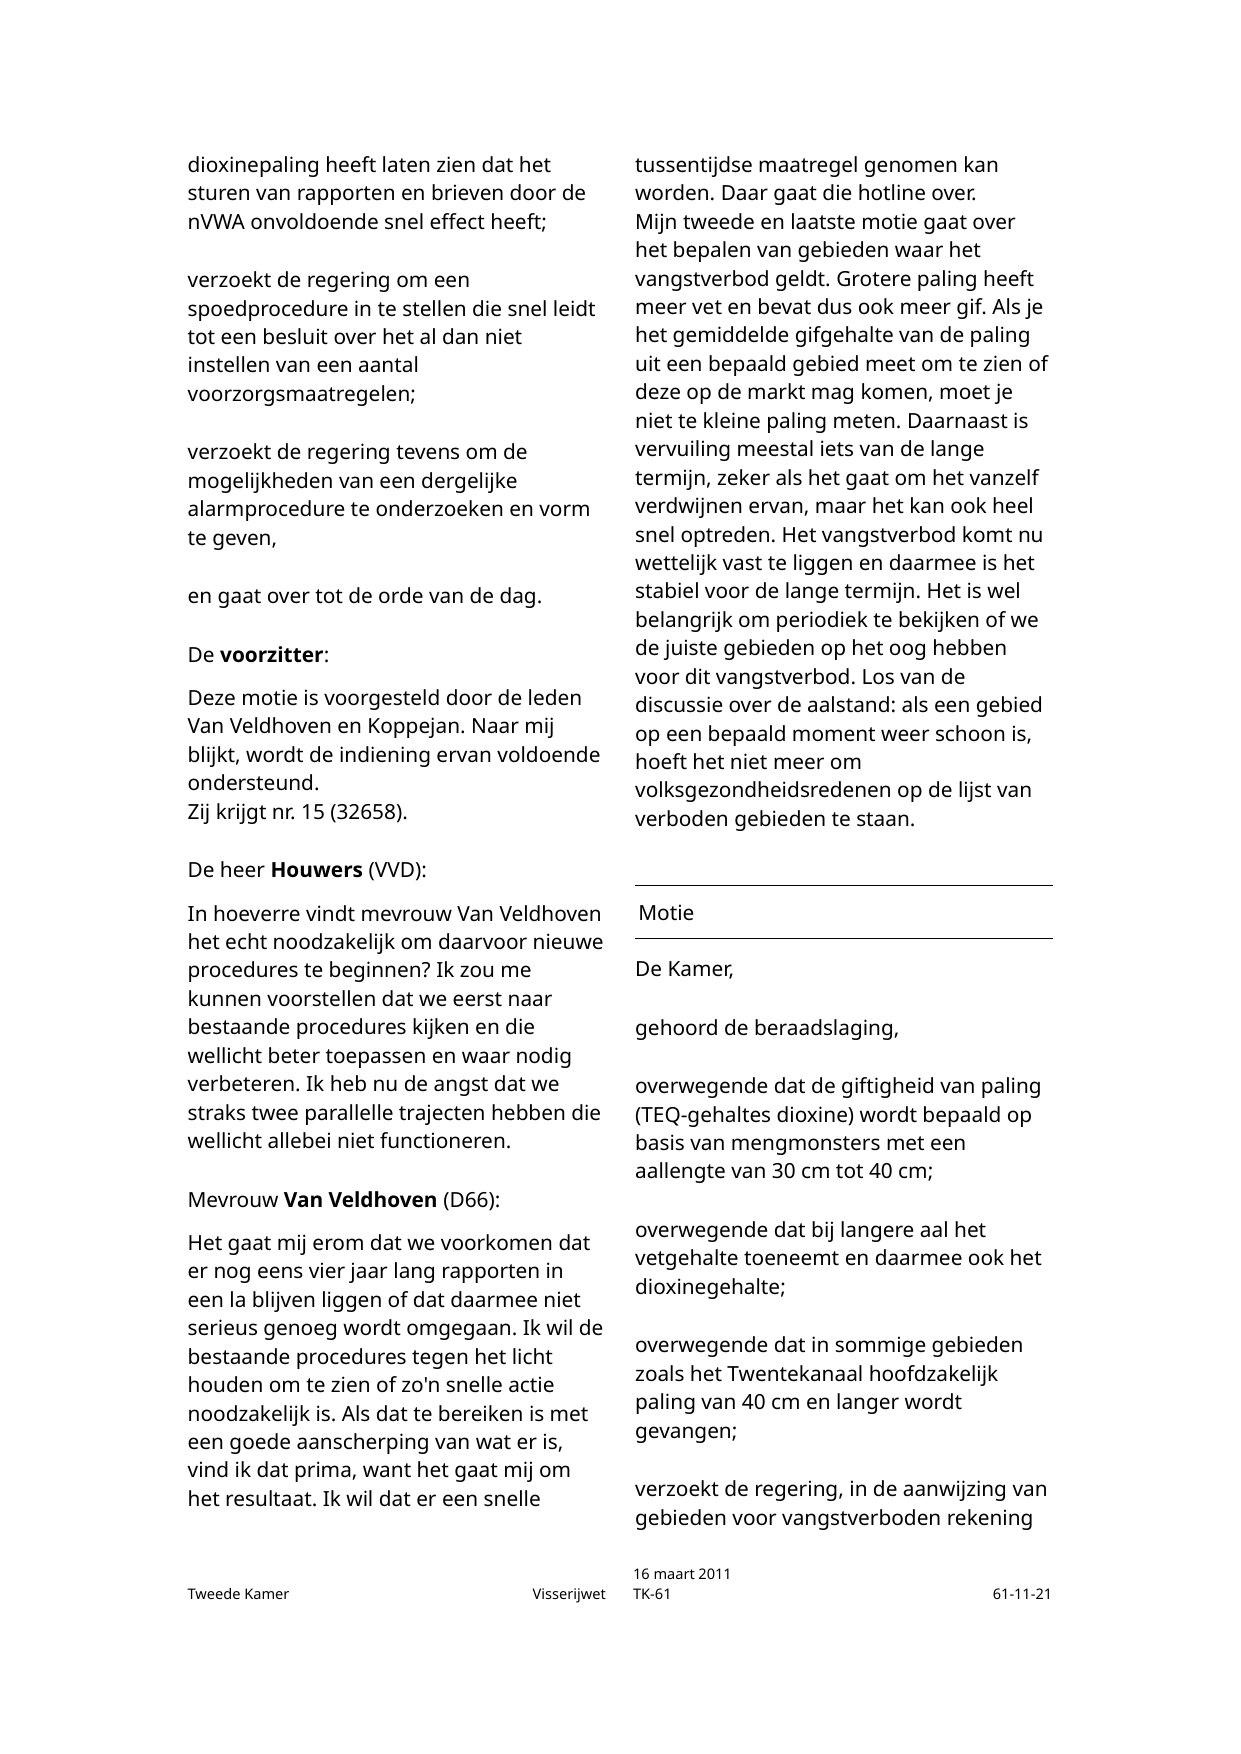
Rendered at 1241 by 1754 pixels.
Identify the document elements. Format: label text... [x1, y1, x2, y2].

text De heer Houwers (VVD): [187, 855, 605, 884]
text overwegende dat in sommige gebieden zoals het Twentekanaal hoofdzakelijk paling van 40 cm en langer wordt gevangen; [635, 1330, 1053, 1444]
text gehoord de beraadslaging, [635, 1013, 1053, 1041]
text De Kamer, [635, 954, 1053, 983]
text overwegende dat bij langere aal het vetgehalte toeneemt en daarmee ook het dioxinegehalte; [635, 1215, 1053, 1300]
text overwegende dat de giftigheid van paling (TEQ-gehaltes dioxine) wordt bepaald op basis van mengmonsters met een aallengte van 30 cm tot 40 cm; [635, 1071, 1053, 1185]
text en gaat over tot de orde van de dag. [187, 581, 605, 610]
text Mijn tweede en laatste motie gaat over het bepalen van gebieden waar het vangstverbod geldt. Grotere paling heeft meer vet en bevat dus ook meer gif. Als je het gemiddelde gifgehalte van de paling uit een bepaald gebied meet om te zien of deze op de markt mag komen, moet je niet te kleine paling meten. Daarnaast is vervuiling meestal iets van de lange termijn, zeker als het gaat om het vanzelf verdwijnen ervan, maar het kan ook heel snel optreden. Het vangstverbod komt nu wettelijk vast te liggen en daarmee is het stabiel voor de lange termijn. Het is wel belangrijk om periodiek te bekijken of we de juiste gebieden op het oog hebben voor dit vangstverbod. Los van de discussie over de aalstand: als een gebied op een bepaald moment weer schoon is, hoeft het niet meer om volksgezondheidsredenen op de lijst van verboden gebieden te staan. [635, 207, 1053, 832]
text In hoeverre vindt mevrouw Van Veldhoven het echt noodzakelijk om daarvoor nieuwe procedures te beginnen? Ik zou me kunnen voorstellen dat we eerst naar bestaande procedures kijken en die wellicht beter toepassen en waar nodig verbeteren. Ik heb nu de angst dat we straks twee parallelle trajecten hebben die wellicht allebei niet functioneren. [187, 899, 605, 1155]
text Het gaat mij erom dat we voorkomen dat er nog eens vier jaar lang rapporten in een la blijven liggen of dat daarmee niet serieus genoeg wordt omgegaan. Ik wil de bestaande procedures tegen het licht houden om te zien of zo'n snelle actie noodzakelijk is. Als dat te bereiken is met een goede aanscherping van wat er is, vind ik dat prima, want het gaat mij om het resultaat. Ik wil dat er een snelle [187, 1228, 605, 1512]
text verzoekt de regering, in de aanwijzing van gebieden voor vangstverboden rekening [635, 1474, 1053, 1531]
text verzoekt de regering om een spoedprocedure in te stellen die snel leidt tot een besluit over het al dan niet instellen van een aantal voorzorgsmaatregelen; [187, 265, 605, 407]
text Mevrouw Van Veldhoven (D66): [187, 1185, 605, 1213]
text verzoekt de regering tevens om de mogelijkheden van een dergelijke alarmprocedure te onderzoeken en vorm te geven, [187, 437, 605, 551]
text Deze motie is voorgesteld door de leden Van Veldhoven en Koppejan. Naar mij blijkt, wordt de indiening ervan voldoende ondersteund. [187, 683, 605, 797]
subtitle Motie [635, 886, 1053, 938]
text dioxinepaling heeft laten zien dat het sturen van rapporten en brieven door de nVWA onvoldoende snel effect heeft; [187, 150, 605, 235]
text De voorzitter: [187, 640, 605, 668]
text tussentijdse maatregel genomen kan worden. Daar gaat die hotline over. [635, 150, 1053, 207]
text Zij krijgt nr. 15 (32658). [187, 797, 605, 825]
